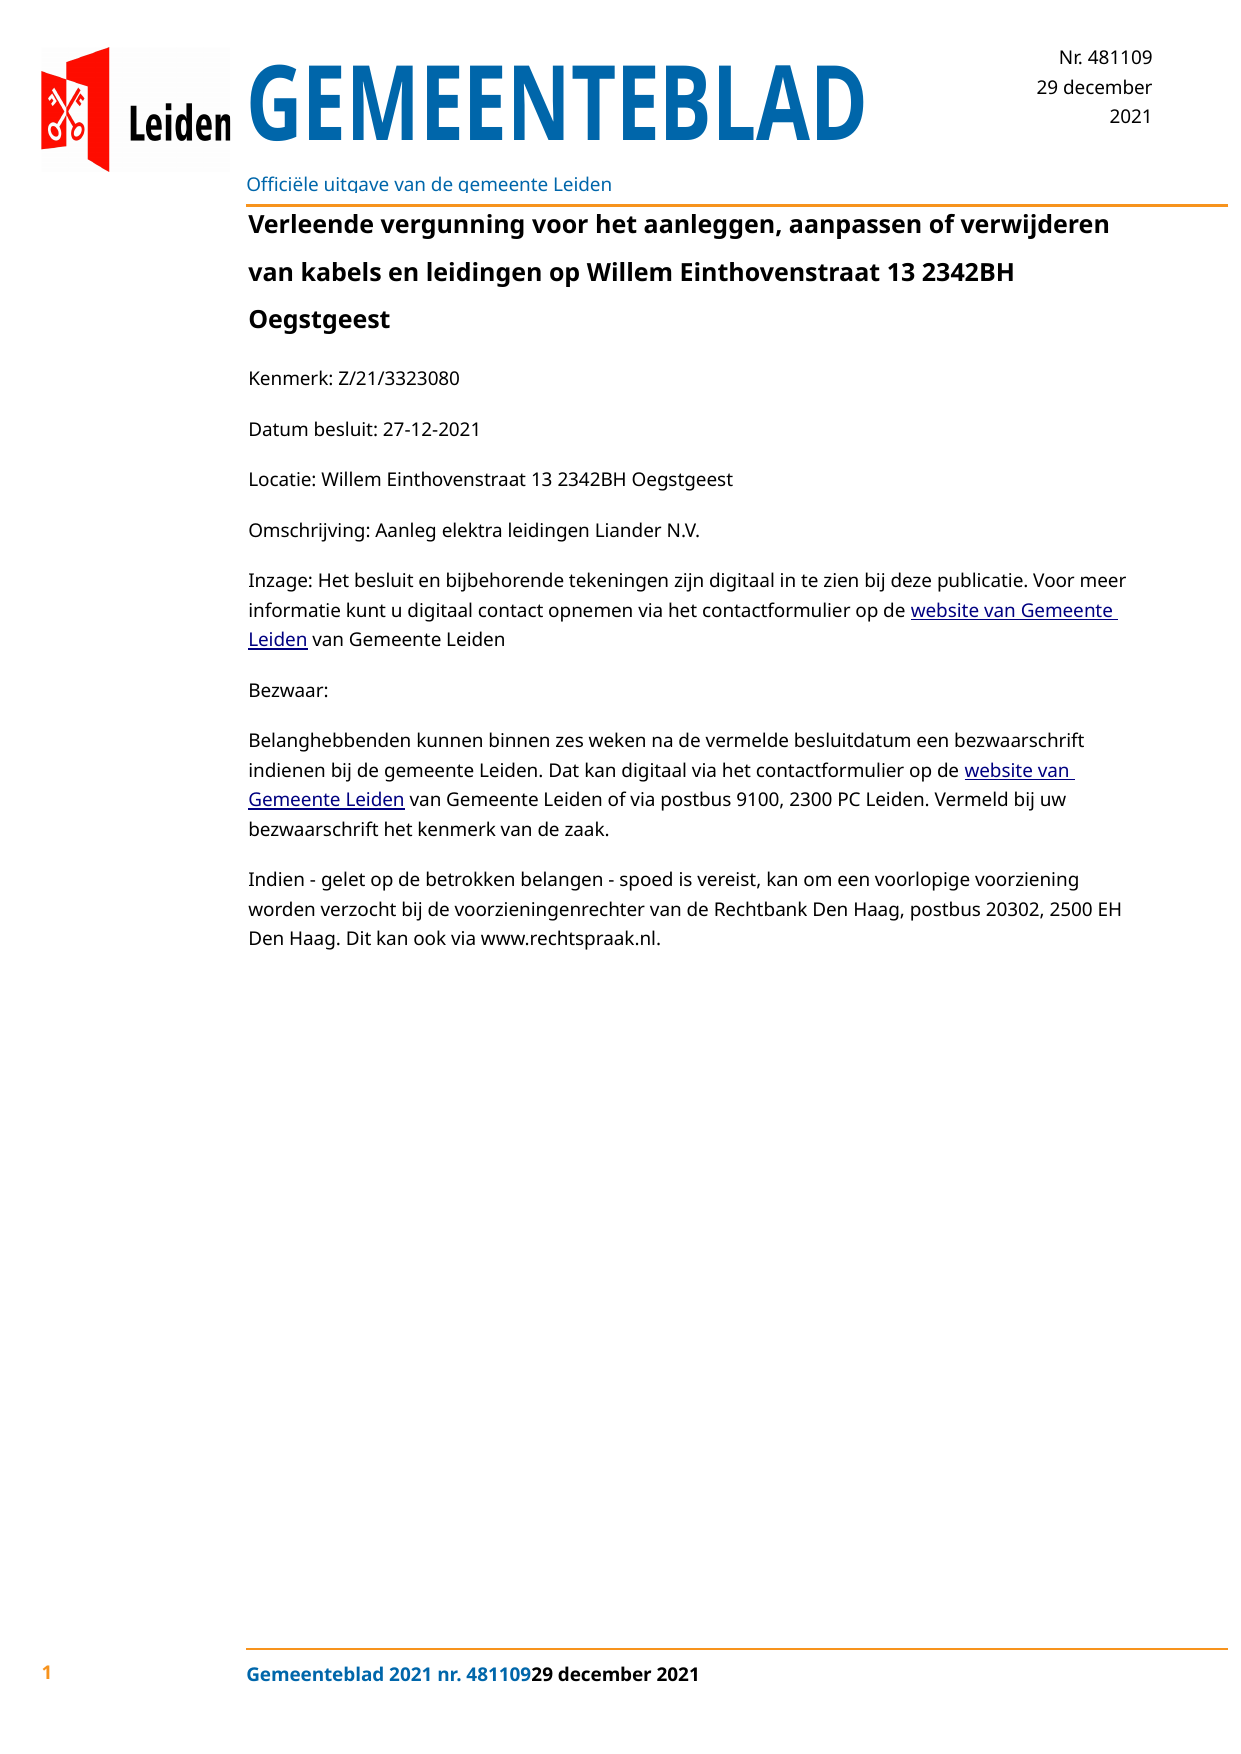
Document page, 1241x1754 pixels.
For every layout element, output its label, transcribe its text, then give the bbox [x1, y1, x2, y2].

text Inzage: Het besluit en bijbehorende tekeningen zijn digitaal in te zien bij deze publicatie. Voor meer informatie kunt u digitaal contact opnemen via het contactformulier op de website van Gemeente Leiden van Gemeente Leiden [248, 567, 1152, 652]
text Datum besluit: 27-12-2021 [248, 416, 1152, 442]
text Indien - gelet op de betrokken belangen - spoed is vereist, kan om een voorlopige voorziening worden verzocht bij de voorzieningenrechter van de Rechtbank Den Haag, postbus 20302, 2500 EH Den Haag. Dit kan ook via www.rechtspraak.nl. [248, 866, 1152, 951]
text Bezwaar: [248, 677, 1152, 702]
text Omschrijving: Aanleg elektra leidingen Liander N.V. [248, 517, 1152, 542]
text Verleende vergunning voor het aanleggen, aanpassen of verwijderen van kabels en leidingen op Willem Einthovenstraat 13 2342BH Oegstgeest [248, 207, 1152, 336]
text Locatie: Willem Einthovenstraat 13 2342BH Oegstgeest [248, 466, 1152, 492]
text Kenmerk: Z/21/3323080 [248, 366, 1152, 391]
picture [41, 47, 231, 172]
text Belanghebbenden kunnen binnen zes weken na de vermelde besluitdatum een bezwaarschrift indienen bij de gemeente Leiden. Dat kan digitaal via het contactformulier op de website van Gemeente Leiden van Gemeente Leiden of via postbus 9100, 2300 PC Leiden. Vermeld bij uw bezwaarschrift het kenmerk van de zaak. [248, 727, 1152, 842]
